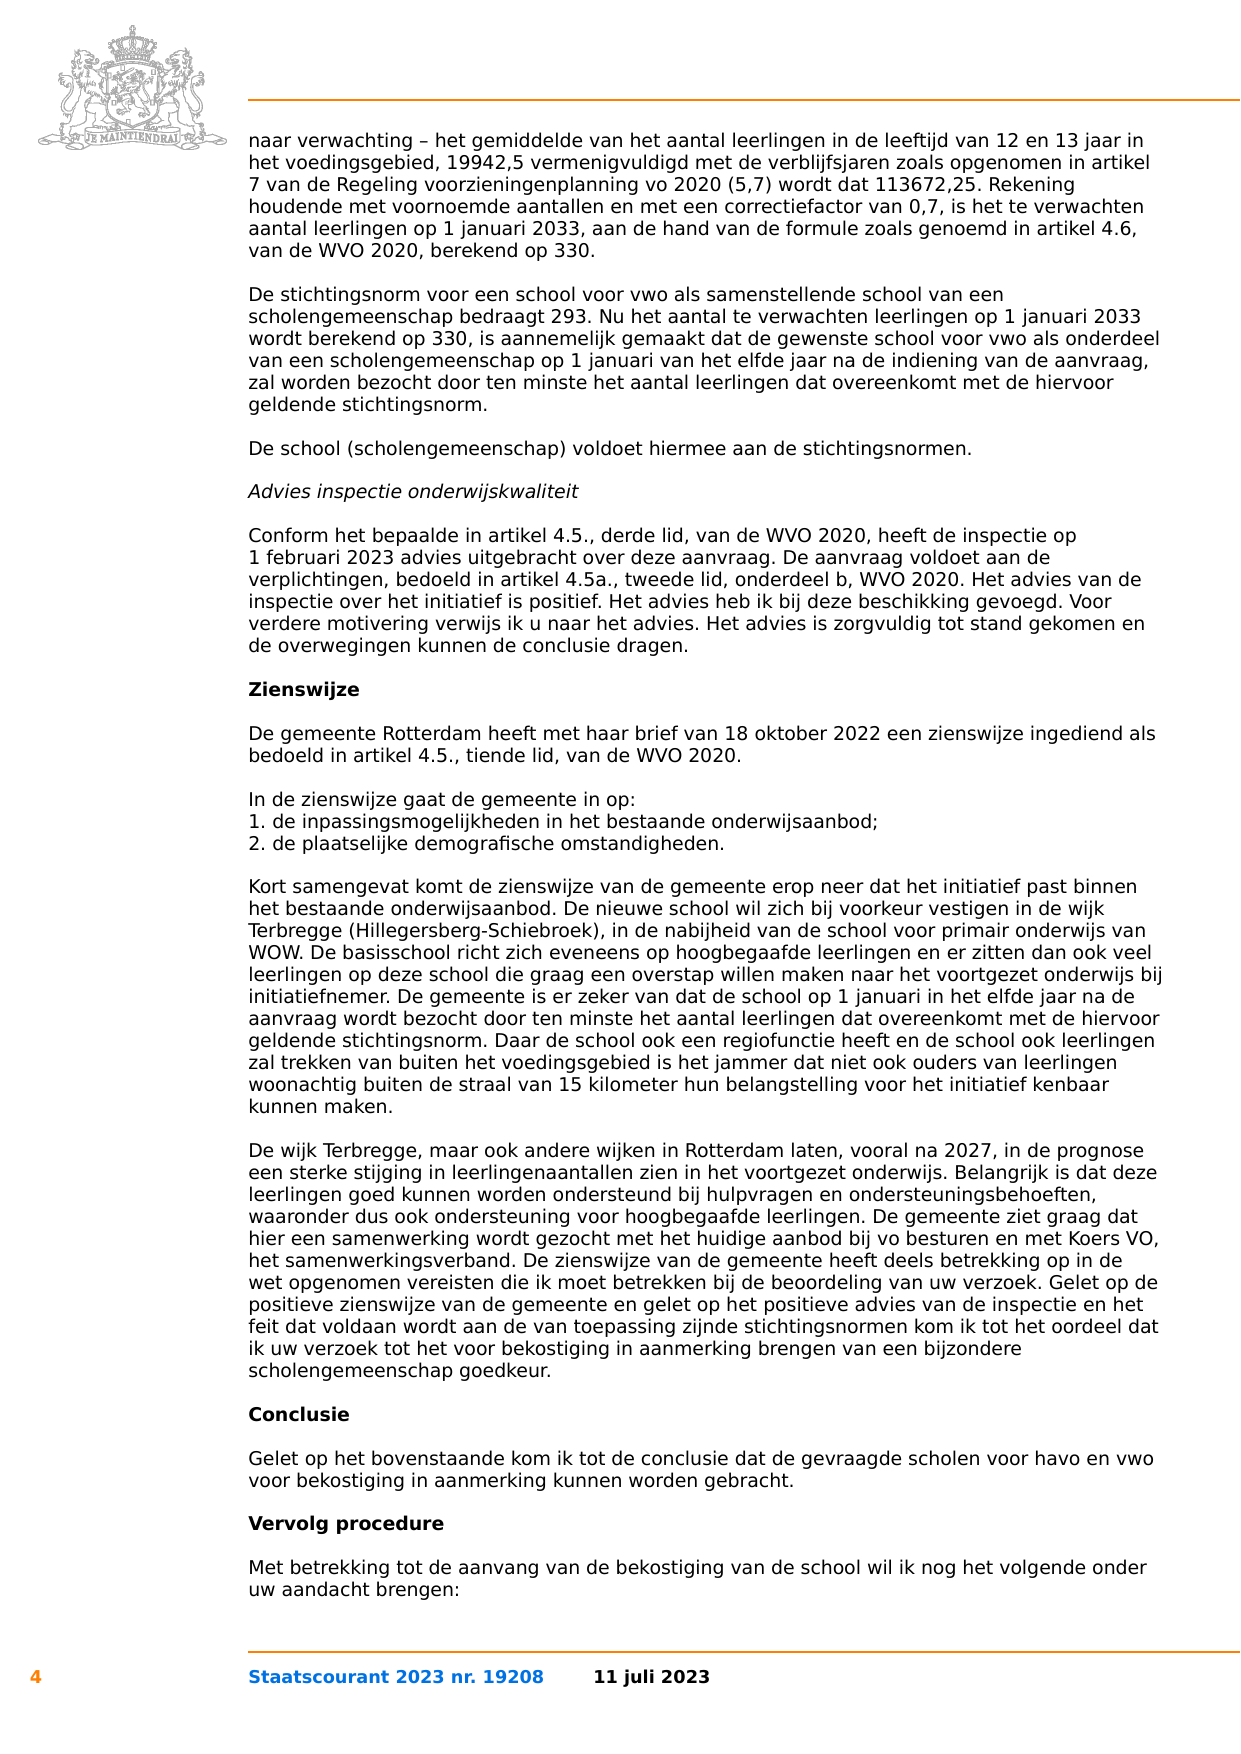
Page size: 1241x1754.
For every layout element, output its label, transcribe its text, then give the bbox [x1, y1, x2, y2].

text In de zienswijze gaat de gemeente in op: [248, 788, 1163, 811]
text 1. de inpassingsmogelijkheden in het bestaande onderwijsaanbod; [248, 811, 1163, 832]
subtitle Conclusie [248, 1404, 1163, 1426]
text Conform het bepaalde in artikel 4.5., derde lid, van de WVO 2020, heeft de inspectie op 1 februari 2023 advies uitgebracht over deze aanvraag. De aanvraag voldoet aan de verplichtingen, bedoeld in artikel 4.5a., tweede lid, onderdeel b, WVO 2020. Het advies van de inspectie over het initiatief is positief. Het advies heb ik bij deze beschikking gevoegd. Voor verdere motivering verwijs ik u naar het advies. Het advies is zorgvuldig tot stand gekomen en de overwegingen kunnen de conclusie dragen. [248, 525, 1163, 657]
picture [38, 25, 227, 150]
subtitle Vervolg procedure [248, 1513, 1163, 1535]
text Kort samengevat komt de zienswijze van de gemeente erop neer dat het initiatief past binnen het bestaande onderwijsaanbod. De nieuwe school wil zich bij voorkeur vestigen in de wijk Terbregge (Hillegersberg-Schiebroek), in de nabijheid van de school voor primair onderwijs van WOW. De basisschool richt zich eveneens op hoogbegaafde leerlingen en er zitten dan ook veel leerlingen op deze school die graag een overstap willen maken naar het voortgezet onderwijs bij initiatiefnemer. De gemeente is er zeker van dat de school op 1 januari in het elfde jaar na de aanvraag wordt bezocht door ten minste het aantal leerlingen dat overeenkomt met de hiervoor geldende stichtingsnorm. Daar de school ook een regiofunctie heeft en de school ook leerlingen zal trekken van buiten het voedingsgebied is het jammer dat niet ook ouders van leerlingen woonachtig buiten de straal van 15 kilometer hun belangstelling voor het initiatief kenbaar kunnen maken. [248, 876, 1163, 1118]
subtitle Zienswijze [248, 679, 1163, 701]
text De school (scholengemeenschap) voldoet hiermee aan de stichtingsnormen. [248, 437, 1163, 459]
text Gelet op het bovenstaande kom ik tot de conclusie dat de gevraagde scholen voor havo en vwo voor bekostiging in aanmerking kunnen worden gebracht. [248, 1447, 1163, 1491]
text De gemeente Rotterdam heeft met haar brief van 18 oktober 2022 een zienswijze ingediend als bedoeld in artikel 4.5., tiende lid, van de WVO 2020. [248, 723, 1163, 767]
text De wijk Terbregge, maar ook andere wijken in Rotterdam laten, vooral na 2027, in de prognose een sterke stijging in leerlingenaantallen zien in het voortgezet onderwijs. Belangrijk is dat deze leerlingen goed kunnen worden ondersteund bij hulpvragen en ondersteuningsbehoeften, waaronder dus ook ondersteuning voor hoogbegaafde leerlingen. De gemeente ziet graag dat hier een samenwerking wordt gezocht met het huidige aanbod bij vo besturen en met Koers VO, het samenwerkingsverband. De zienswijze van de gemeente heeft deels betrekking op in de wet opgenomen vereisten die ik moet betrekken bij de beoordeling van uw verzoek. Gelet op de positieve zienswijze van de gemeente en gelet op het positieve advies van de inspectie en het feit dat voldaan wordt aan de van toepassing zijnde stichtingsnormen kom ik tot het oordeel dat ik uw verzoek tot het voor bekostiging in aanmerking brengen van een bijzondere scholengemeenschap goedkeur. [248, 1140, 1163, 1382]
text naar verwachting – het gemiddelde van het aantal leerlingen in de leeftijd van 12 en 13 jaar in het voedingsgebied, 19942,5 vermenigvuldigd met de verblijfsjaren zoals opgenomen in artikel 7 van de Regeling voorzieningenplanning vo 2020 (5,7) wordt dat 113672,25. Rekening houdende met voornoemde aantallen en met een correctiefactor van 0,7, is het te verwachten aantal leerlingen op 1 januari 2033, aan de hand van de formule zoals genoemd in artikel 4.6, van de WVO 2020, berekend op 330. [248, 130, 1163, 262]
text Met betrekking tot de aanvang van de bekostiging van de school wil ik nog het volgende onder uw aandacht brengen: [248, 1557, 1163, 1601]
subtitle Advies inspectie onderwijskwaliteit [248, 481, 1163, 503]
text 2. de plaatselijke demografische omstandigheden. [248, 832, 1163, 854]
text De stichtingsnorm voor een school voor vwo als samenstellende school van een scholengemeenschap bedraagt 293. Nu het aantal te verwachten leerlingen op 1 januari 2033 wordt berekend op 330, is aannemelijk gemaakt dat de gewenste school voor vwo als onderdeel van een scholengemeenschap op 1 januari van het elfde jaar na de indiening van de aanvraag, zal worden bezocht door ten minste het aantal leerlingen dat overeenkomt met de hiervoor geldende stichtingsnorm. [248, 284, 1163, 416]
